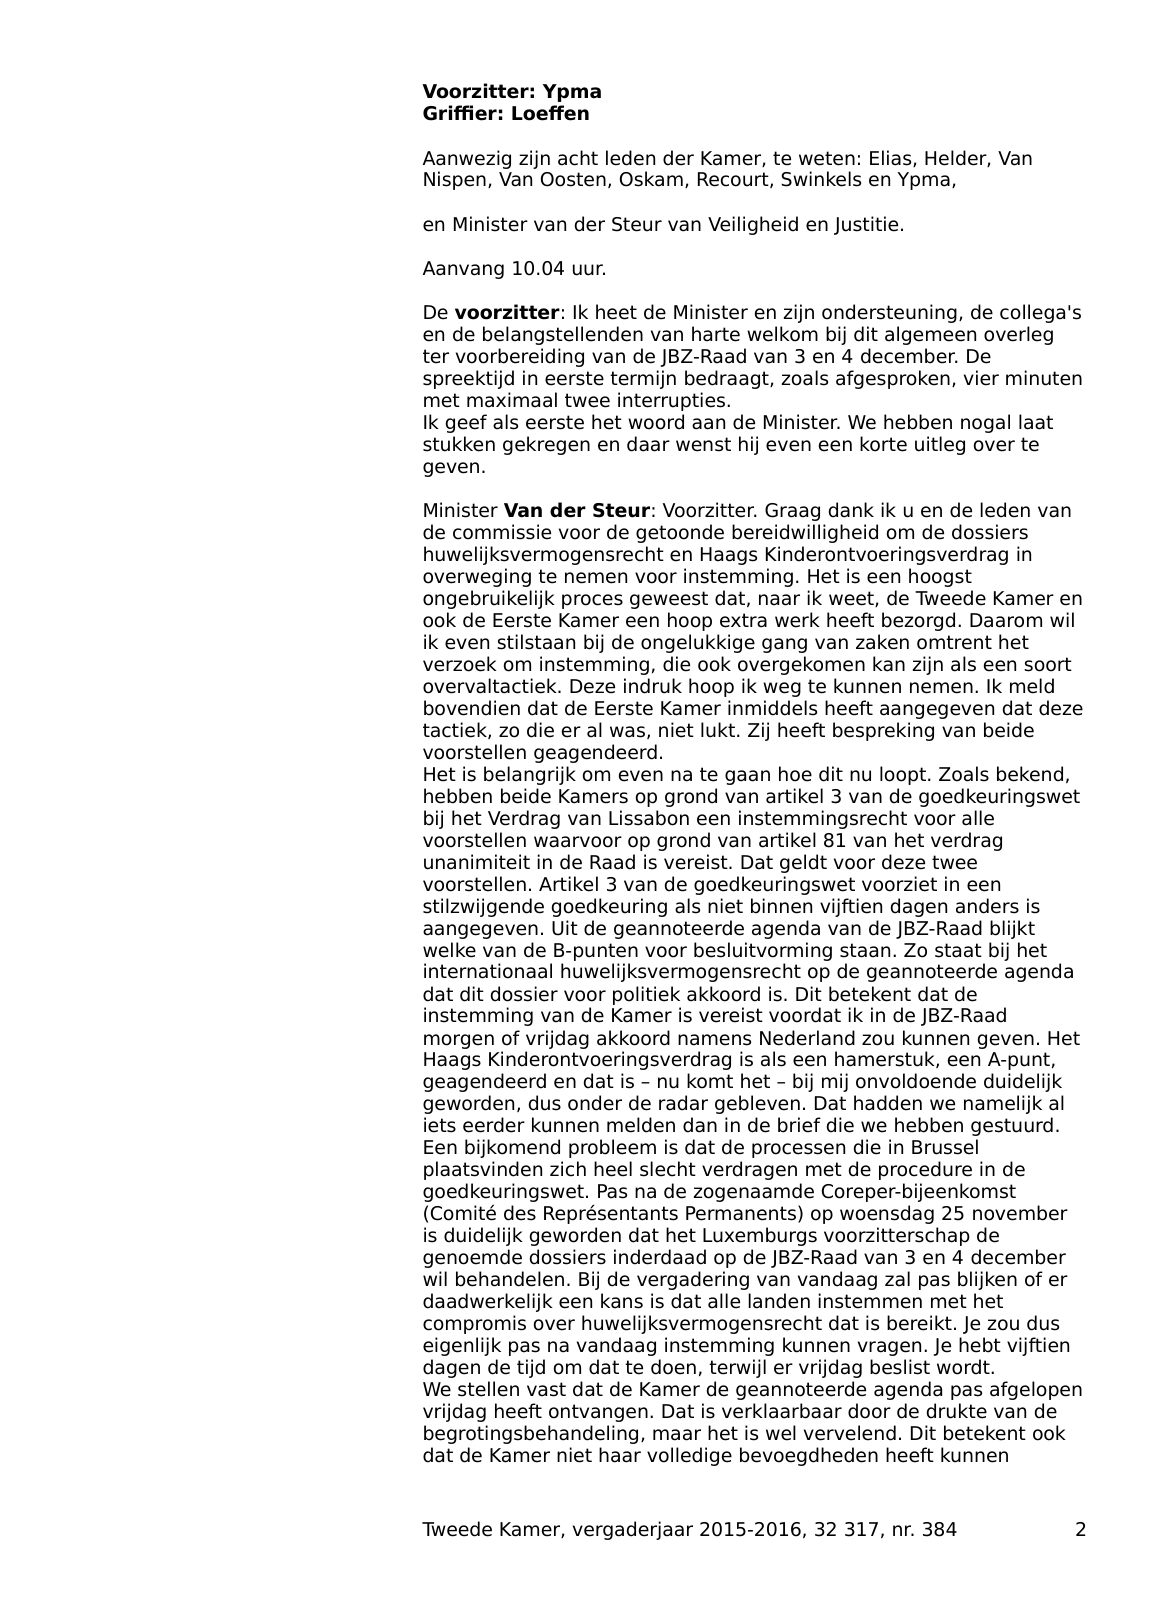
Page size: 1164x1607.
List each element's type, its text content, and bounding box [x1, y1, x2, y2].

text en Minister van der Steur van Veiligheid en Justitie. [422, 213, 1087, 236]
text Een bijkomend probleem is dat de processen die in Brussel plaatsvinden zich heel slecht verdragen met de procedure in de goedkeuringswet. Pas na de zogenaamde Coreper-bijeenkomst (Comité des Représentants Permanents) op woensdag 25 november is duidelijk geworden dat het Luxemburgs voorzitterschap de genoemde dossiers inderdaad op de JBZ-Raad van 3 en 4 december wil behandelen. Bij de vergadering van vandaag zal pas blijken of er daadwerkelijk een kans is dat alle landen instemmen met het compromis over huwelijksvermogensrecht dat is bereikt. Je zou dus eigenlijk pas na vandaag instemming kunnen vragen. Je hebt vijftien dagen de tijd om dat te doen, terwijl er vrijdag beslist wordt. [422, 1137, 1087, 1379]
text We stellen vast dat de Kamer de geannoteerde agenda pas afgelopen vrijdag heeft ontvangen. Dat is verklaarbaar door de drukte van de begrotingsbehandeling, maar het is wel vervelend. Dit betekent ook dat de Kamer niet haar volledige bevoegdheden heeft kunnen [422, 1379, 1087, 1467]
text Aanwezig zijn acht leden der Kamer, te weten: Elias, Helder, Van Nispen, Van Oosten, Oskam, Recourt, Swinkels en Ypma, [422, 147, 1087, 191]
text Griffier: Loeffen [422, 103, 1087, 125]
text De voorzitter: Ik heet de Minister en zijn ondersteuning, de collega's en de belangstellenden van harte welkom bij dit algemeen overleg ter voorbereiding van de JBZ-Raad van 3 en 4 december. De spreektijd in eerste termijn bedraagt, zoals afgesproken, vier minuten met maximaal twee interrupties. [422, 302, 1087, 412]
text Minister Van der Steur: Voorzitter. Graag dank ik u en de leden van de commissie voor de getoonde bereidwilligheid om de dossiers huwelijksvermogensrecht en Haags Kinderontvoeringsverdrag in overweging te nemen voor instemming. Het is een hoogst ongebruikelijk proces geweest dat, naar ik weet, de Tweede Kamer en ook de Eerste Kamer een hoop extra werk heeft bezorgd. Daarom wil ik even stilstaan bij de ongelukkige gang van zaken omtrent het verzoek om instemming, die ook overgekomen kan zijn als een soort overvaltactiek. Deze indruk hoop ik weg te kunnen nemen. Ik meld bovendien dat de Eerste Kamer inmiddels heeft aangegeven dat deze tactiek, zo die er al was, niet lukt. Zij heeft bespreking van beide voorstellen geagendeerd. [422, 500, 1087, 764]
text Het is belangrijk om even na te gaan hoe dit nu loopt. Zoals bekend, hebben beide Kamers op grond van artikel 3 van de goedkeuringswet bij het Verdrag van Lissabon een instemmingsrecht voor alle voorstellen waarvoor op grond van artikel 81 van het verdrag unanimiteit in de Raad is vereist. Dat geldt voor deze twee voorstellen. Artikel 3 van de goedkeuringswet voorziet in een stilzwijgende goedkeuring als niet binnen vijftien dagen anders is aangegeven. Uit de geannoteerde agenda van de JBZ-Raad blijkt welke van de B-punten voor besluitvorming staan. Zo staat bij het internationaal huwelijksvermogensrecht op de geannoteerde agenda dat dit dossier voor politiek akkoord is. Dit betekent dat de instemming van de Kamer is vereist voordat ik in de JBZ-Raad morgen of vrijdag akkoord namens Nederland zou kunnen geven. Het Haags Kinderontvoeringsverdrag is als een hamerstuk, een A-punt, geagendeerd en dat is – nu komt het – bij mij onvoldoende duidelijk geworden, dus onder de radar gebleven. Dat hadden we namelijk al iets eerder kunnen melden dan in de brief die we hebben gestuurd. [422, 764, 1087, 1137]
text Ik geef als eerste het woord aan de Minister. We hebben nogal laat stukken gekregen en daar wenst hij even een korte uitleg over te geven. [422, 412, 1087, 478]
text Aanvang 10.04 uur. [422, 258, 1087, 280]
text Voorzitter: Ypma [422, 81, 1087, 103]
